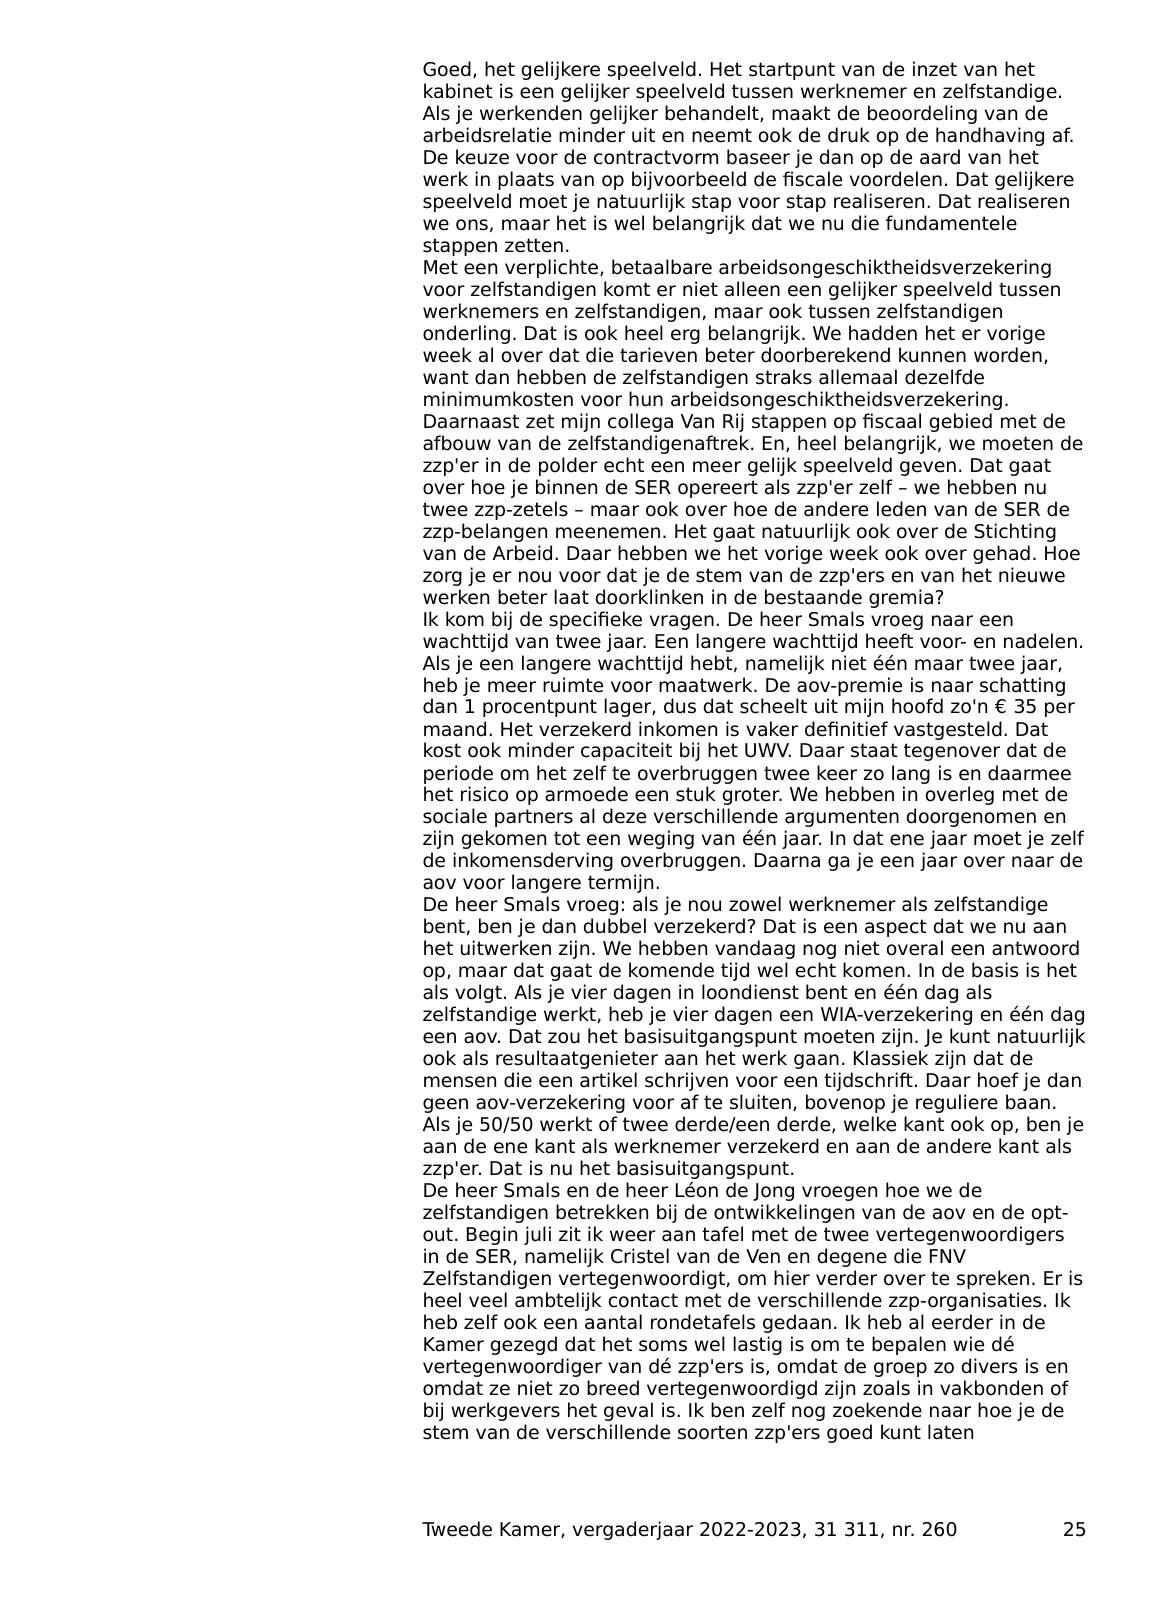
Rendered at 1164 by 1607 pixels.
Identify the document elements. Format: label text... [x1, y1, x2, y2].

text De heer Smals en de heer Léon de Jong vroegen hoe we de zelfstandigen betrekken bij de ontwikkelingen van de aov en de opt-out. Begin juli zit ik weer aan tafel met de twee vertegenwoordigers in de SER, namelijk Cristel van de Ven en degene die FNV Zelfstandigen vertegenwoordigt, om hier verder over te spreken. Er is heel veel ambtelijk contact met de verschillende zzp-organisaties. Ik heb zelf ook een aantal rondetafels gedaan. Ik heb al eerder in de Kamer gezegd dat het soms wel lastig is om te bepalen wie dé vertegenwoordiger van dé zzp'ers is, omdat de groep zo divers is en omdat ze niet zo breed vertegenwoordigd zijn zoals in vakbonden of bij werkgevers het geval is. Ik ben zelf nog zoekende naar hoe je de stem van de verschillende soorten zzp'ers goed kunt laten [422, 1180, 1087, 1444]
text Goed, het gelijkere speelveld. Het startpunt van de inzet van het kabinet is een gelijker speelveld tussen werknemer en zelfstandige. Als je werkenden gelijker behandelt, maakt de beoordeling van de arbeidsrelatie minder uit en neemt ook de druk op de handhaving af. De keuze voor de contractvorm baseer je dan op de aard van het werk in plaats van op bijvoorbeeld de fiscale voordelen. Dat gelijkere speelveld moet je natuurlijk stap voor stap realiseren. Dat realiseren we ons, maar het is wel belangrijk dat we nu die fundamentele stappen zetten. [422, 59, 1087, 257]
text Ik kom bij de specifieke vragen. De heer Smals vroeg naar een wachttijd van twee jaar. Een langere wachttijd heeft voor- en nadelen. Als je een langere wachttijd hebt, namelijk niet één maar twee jaar, heb je meer ruimte voor maatwerk. De aov-premie is naar schatting dan 1 procentpunt lager, dus dat scheelt uit mijn hoofd zo'n € 35 per maand. Het verzekerd inkomen is vaker definitief vastgesteld. Dat kost ook minder capaciteit bij het UWV. Daar staat tegenover dat de periode om het zelf te overbruggen twee keer zo lang is en daarmee het risico op armoede een stuk groter. We hebben in overleg met de sociale partners al deze verschillende argumenten doorgenomen en zijn gekomen tot een weging van één jaar. In dat ene jaar moet je zelf de inkomensderving overbruggen. Daarna ga je een jaar over naar de aov voor langere termijn. [422, 608, 1087, 894]
text De heer Smals vroeg: als je nou zowel werknemer als zelfstandige bent, ben je dan dubbel verzekerd? Dat is een aspect dat we nu aan het uitwerken zijn. We hebben vandaag nog niet overal een antwoord op, maar dat gaat de komende tijd wel echt komen. In de basis is het als volgt. Als je vier dagen in loondienst bent en één dag als zelfstandige werkt, heb je vier dagen een WIA-verzekering en één dag een aov. Dat zou het basisuitgangspunt moeten zijn. Je kunt natuurlijk ook als resultaatgenieter aan het werk gaan. Klassiek zijn dat de mensen die een artikel schrijven voor een tijdschrift. Daar hoef je dan geen aov-verzekering voor af te sluiten, bovenop je reguliere baan. Als je 50/50 werkt of twee derde/een derde, welke kant ook op, ben je aan de ene kant als werknemer verzekerd en aan de andere kant als zzp'er. Dat is nu het basisuitgangspunt. [422, 894, 1087, 1180]
text Met een verplichte, betaalbare arbeidsongeschiktheidsverzekering voor zelfstandigen komt er niet alleen een gelijker speelveld tussen werknemers en zelfstandigen, maar ook tussen zelfstandigen onderling. Dat is ook heel erg belangrijk. We hadden het er vorige week al over dat die tarieven beter doorberekend kunnen worden, want dan hebben de zelfstandigen straks allemaal dezelfde minimumkosten voor hun arbeidsongeschiktheidsverzekering. Daarnaast zet mijn collega Van Rij stappen op fiscaal gebied met de afbouw van de zelfstandigenaftrek. En, heel belangrijk, we moeten de zzp'er in de polder echt een meer gelijk speelveld geven. Dat gaat over hoe je binnen de SER opereert als zzp'er zelf – we hebben nu twee zzp-zetels – maar ook over hoe de andere leden van de SER de zzp-belangen meenemen. Het gaat natuurlijk ook over de Stichting van de Arbeid. Daar hebben we het vorige week ook over gehad. Hoe zorg je er nou voor dat je de stem van de zzp'ers en van het nieuwe werken beter laat doorklinken in de bestaande gremia? [422, 257, 1087, 608]
